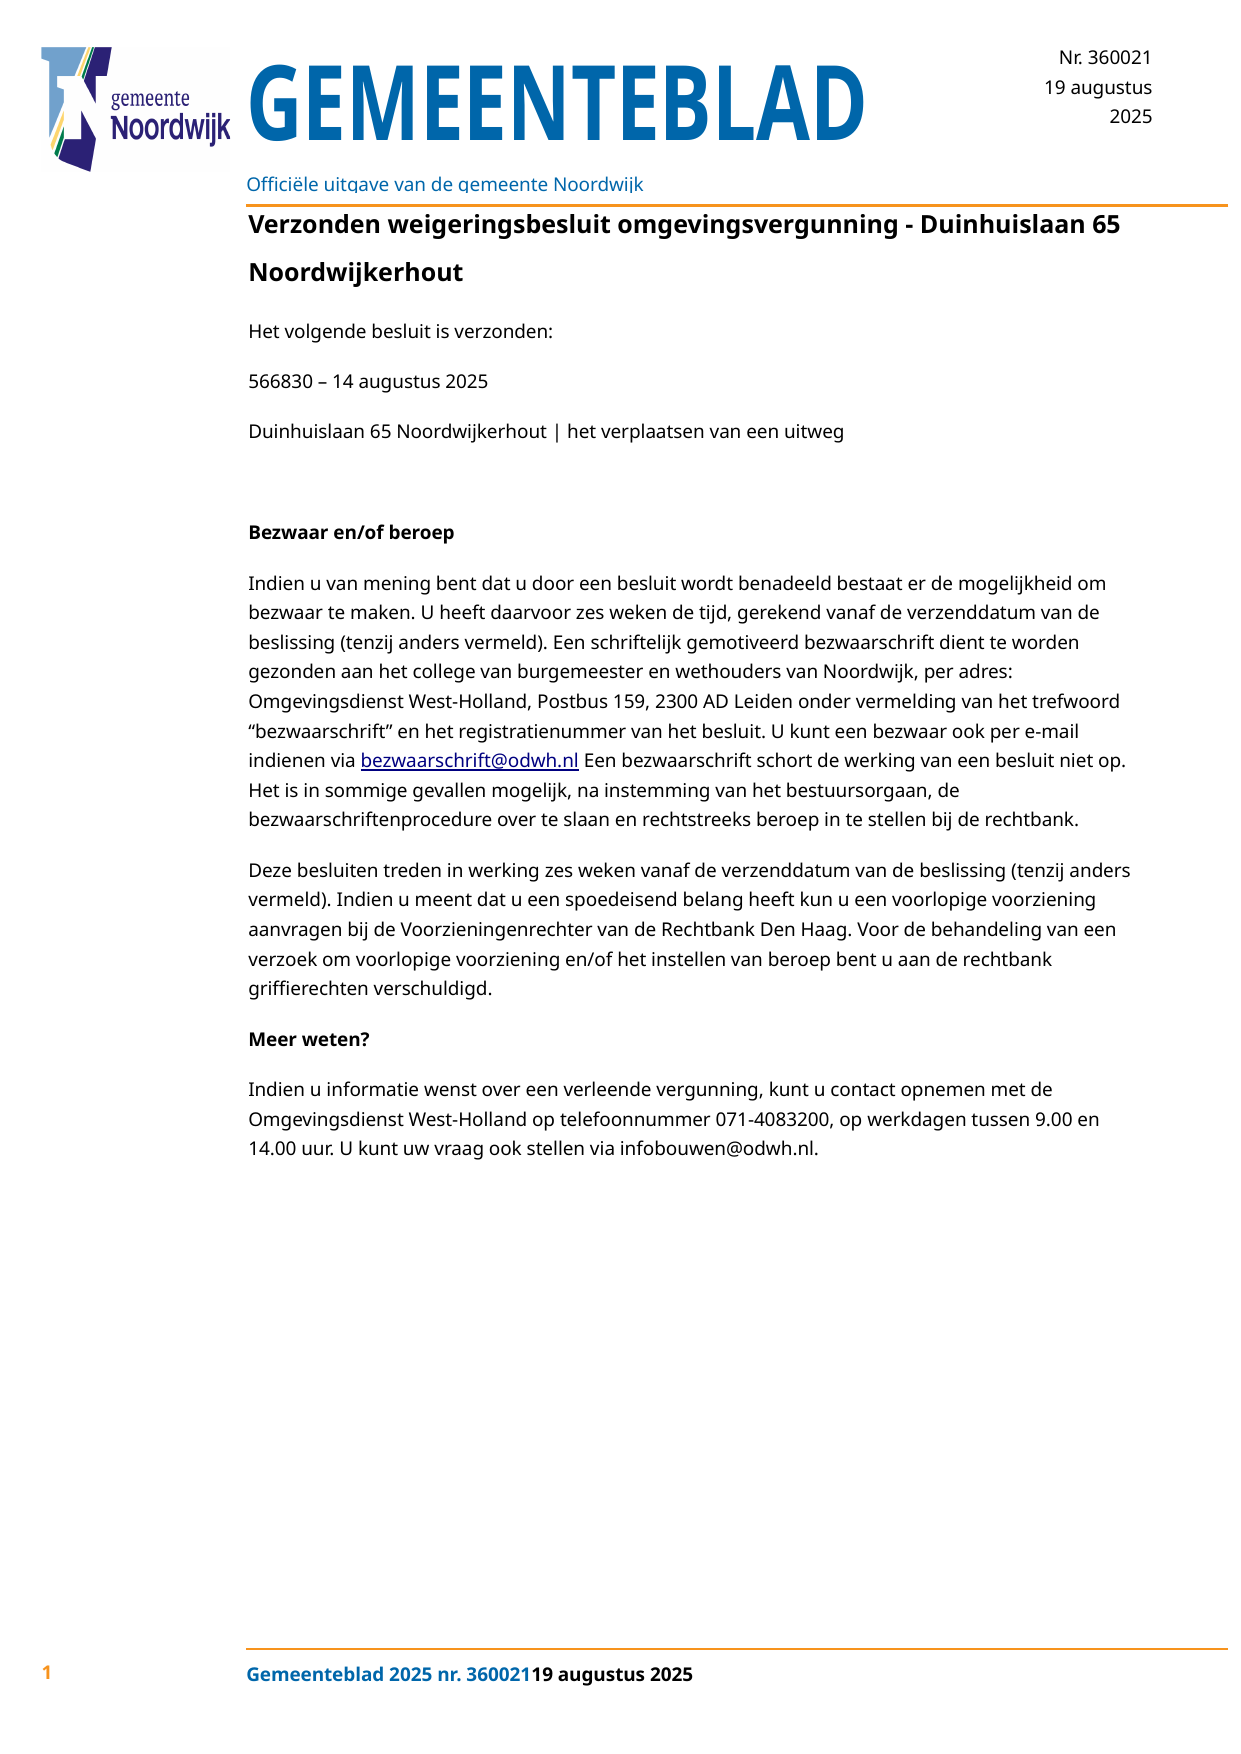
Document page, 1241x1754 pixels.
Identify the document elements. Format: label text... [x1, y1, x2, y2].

text Indien u informatie wenst over een verleende vergunning, kunt u contact opnemen met de Omgevingsdienst West-Holland op telefoonnummer 071-4083200, op werkdagen tussen 9.00 en 14.00 uur. U kunt uw vraag ook stellen via infobouwen@odwh.nl. [248, 1076, 1152, 1161]
text Meer weten? [248, 1026, 1152, 1052]
text Verzonden weigeringsbesluit omgevingsvergunning - Duinhuislaan 65 Noordwijkerhout [248, 207, 1152, 288]
text Deze besluiten treden in werking zes weken vanaf de verzenddatum van de beslissing (tenzij anders vermeld). Indien u meent dat u een spoedeisend belang heeft kun u een voorlopige voorziening aanvragen bij de Voorzieningenrechter van de Rechtbank Den Haag. Voor de behandeling van een verzoek om voorlopige voorziening en/of het instellen van beroep bent u aan de rechtbank griffierechten verschuldigd. [248, 857, 1152, 1001]
picture [41, 47, 231, 172]
text Bezwaar en/of beroep [248, 519, 1152, 545]
text 566830 – 14 augustus 2025 [248, 368, 1152, 394]
text Duinhuislaan 65 Noordwijkerhout | het verplaatsen van een uitweg [248, 419, 1152, 444]
text Het volgende besluit is verzonden: [248, 318, 1152, 344]
text Indien u van mening bent dat u door een besluit wordt benadeeld bestaat er de mogelijkheid om bezwaar te maken. U heeft daarvoor zes weken de tijd, gerekend vanaf de verzenddatum van de beslissing (tenzij anders vermeld). Een schriftelijk gemotiveerd bezwaarschrift dient te worden gezonden aan het college van burgemeester en wethouders van Noordwijk, per adres: Omgevingsdienst West-Holland, Postbus 159, 2300 AD Leiden onder vermelding van het trefwoord “bezwaarschrift” en het registratienummer van het besluit. U kunt een bezwaar ook per e-mail indienen via bezwaarschrift@odwh.nl Een bezwaarschrift schort de werking van een besluit niet op. Het is in sommige gevallen mogelijk, na instemming van het bestuursorgaan, de bezwaarschriftenprocedure over te slaan en rechtstreeks beroep in te stellen bij de rechtbank. [248, 570, 1152, 832]
